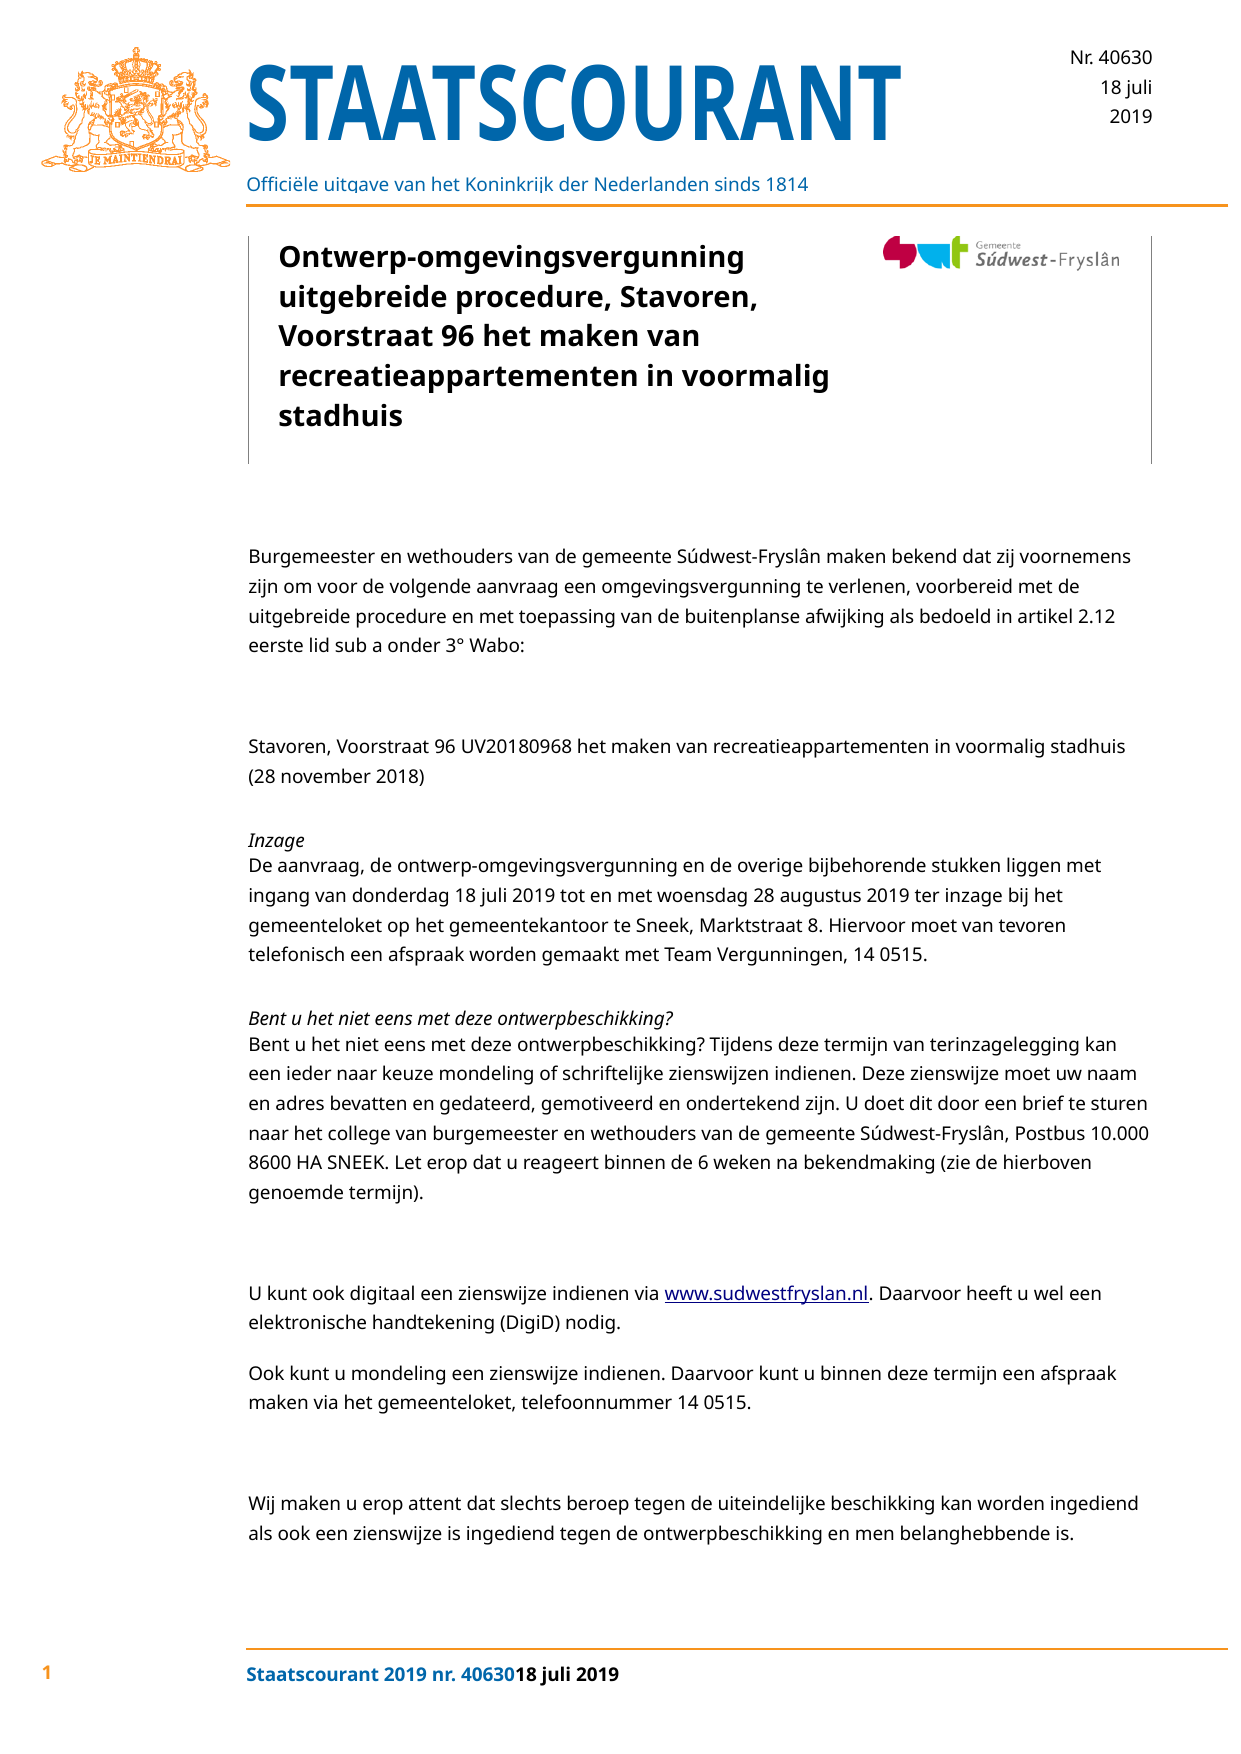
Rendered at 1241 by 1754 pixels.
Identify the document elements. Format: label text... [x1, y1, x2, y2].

text Bent u het niet eens met deze ontwerpbeschikking? Tijdens deze termijn van terinzagelegging kan een ieder naar keuze mondeling of schriftelijke zienswijzen indienen. Deze zienswijze moet uw naam en adres bevatten en gedateerd, gemotiveerd en ondertekend zijn. U doet dit door een brief te sturen naar het college van burgemeester en wethouders van de gemeente Súdwest-Fryslân, Postbus 10.000 8600 HA SNEEK. Let erop dat u reageert binnen de 6 weken na bekendmaking (zie de hierboven genoemde termijn). [248, 1031, 1152, 1205]
text Burgemeester en wethouders van de gemeente Súdwest-Fryslân maken bekend dat zij voornemens zijn om voor de volgende aanvraag een omgevingsvergunning te verlenen, voorbereid met de uitgebreide procedure en met toepassing van de buitenplanse afwijking als bedoeld in artikel 2.12 eerste lid sub a onder 3° Wabo: [248, 544, 1152, 658]
table_header [850, 236, 1151, 464]
text Ook kunt u mondeling een zienswijze indienen. Daarvoor kunt u binnen deze termijn een afspraak maken via het gemeenteloket, telefoonnummer 14 0515. [248, 1360, 1152, 1415]
text Wij maken u erop attent dat slechts beroep tegen de uiteindelijke beschikking kan worden ingediend als ook een zienswijze is ingediend tegen de ontwerpbeschikking en men belanghebbende is. [248, 1490, 1152, 1546]
text Bent u het niet eens met deze ontwerpbeschikking? [248, 1005, 1152, 1031]
text U kunt ook digitaal een zienswijze indienen via www.sudwestfryslan.nl. Daarvoor heeft u wel een elektronische handtekening (DigiD) nodig. [248, 1280, 1152, 1335]
picture [41, 47, 231, 172]
text Stavoren, Voorstraat 96 UV20180968 het maken van recreatieappartementen in voormalig stadhuis (28 november 2018) [248, 733, 1152, 789]
picture [882, 236, 1119, 272]
text De aanvraag, de ontwerp-omgevingsvergunning en de overige bijbehorende stukken liggen met ingang van donderdag 18 juli 2019 tot en met woensdag 28 augustus 2019 ter inzage bij het gemeenteloket op het gemeentekantoor te Sneek, Marktstraat 8. Hiervoor moet van tevoren telefonisch een afspraak worden gemaakt met Team Vergunningen, 14 0515. [248, 853, 1152, 967]
text Inzage [248, 827, 1152, 853]
table_header Ontwerp-omgevingsvergunning uitgebreide procedure, Stavoren, Voorstraat 96 het maken van recreatieappartementen in voormalig stadhuis [249, 236, 850, 464]
